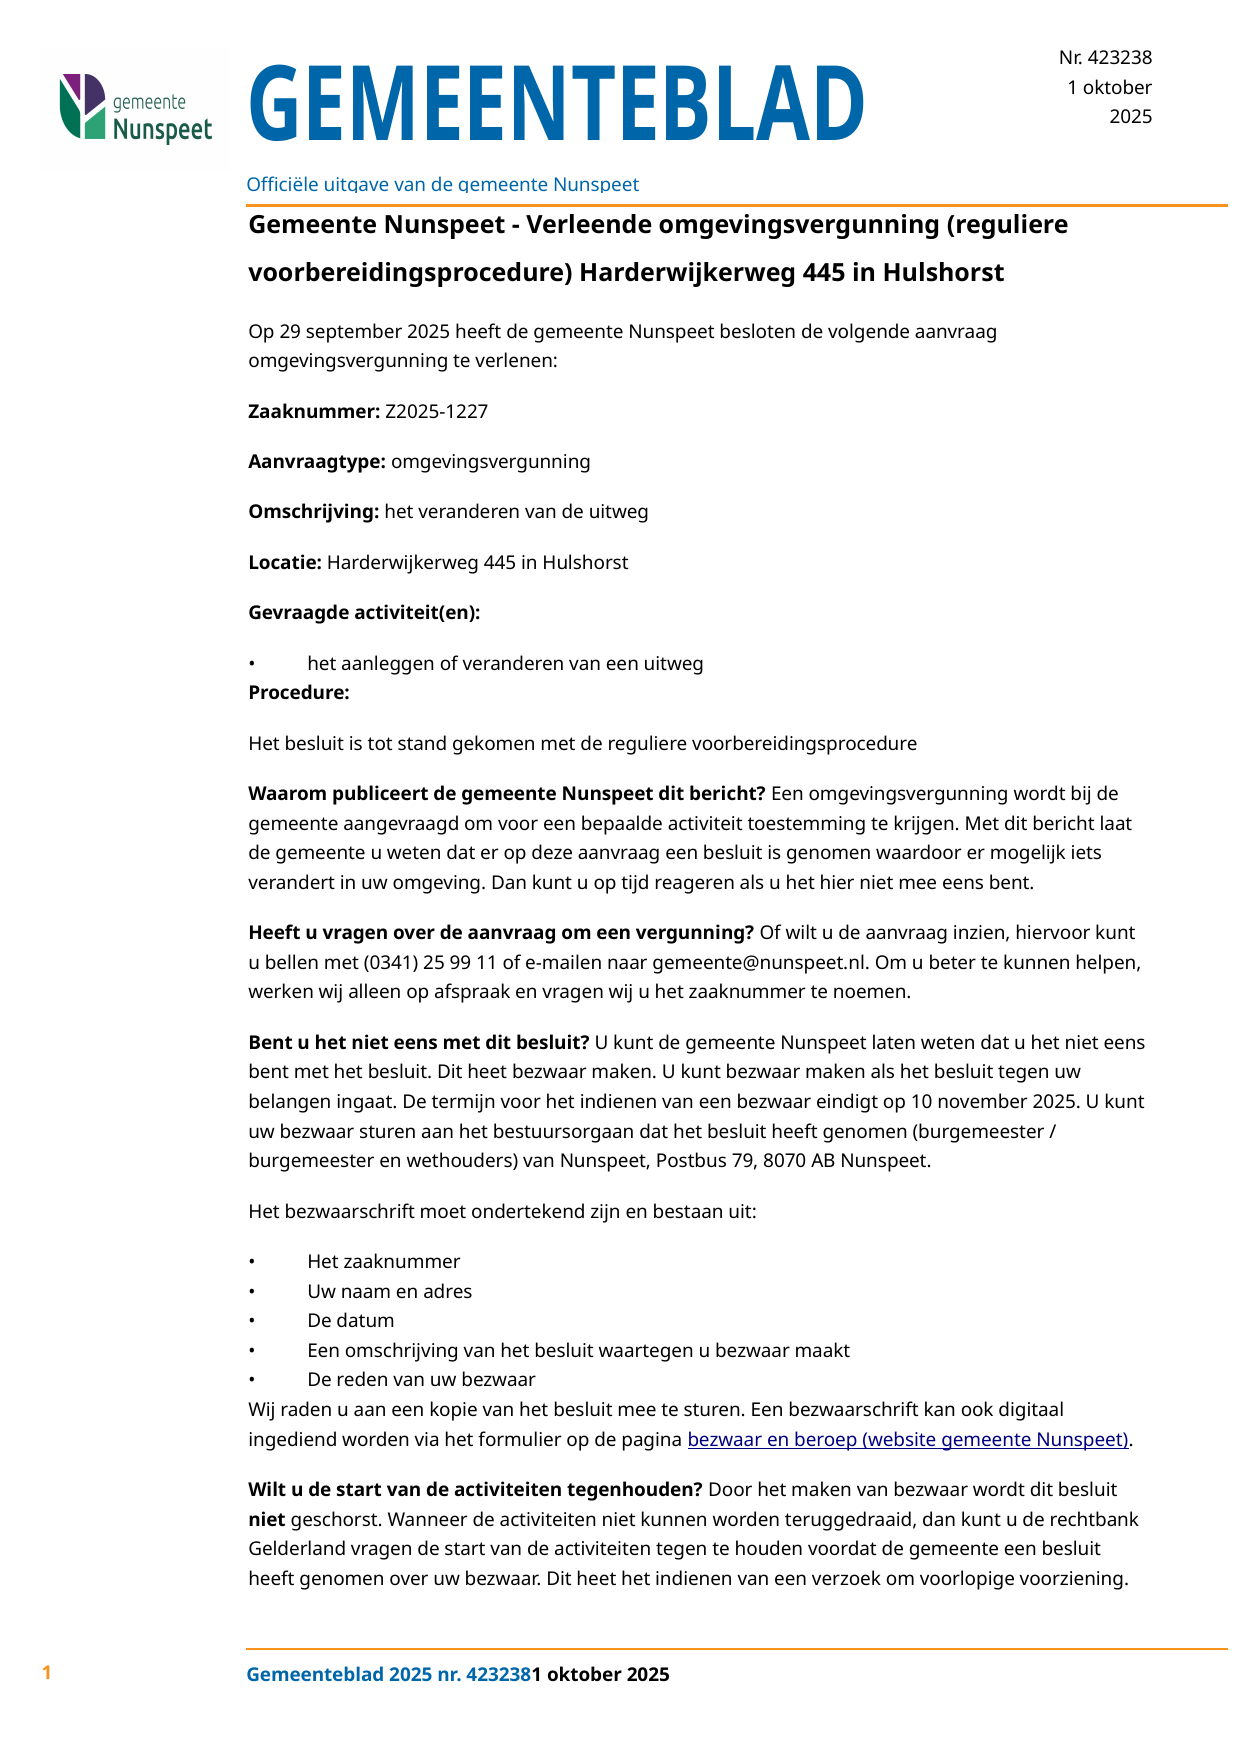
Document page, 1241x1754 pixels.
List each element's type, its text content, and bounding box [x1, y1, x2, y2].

list Een omschrijving van het besluit waartegen u bezwaar maakt [248, 1337, 1152, 1363]
text Waarom publiceert de gemeente Nunspeet dit bericht? Een omgevingsvergunning wordt bij de gemeente aangevraagd om voor een bepaalde activiteit toestemming te krijgen. Met dit bericht laat de gemeente u weten dat er op deze aanvraag een besluit is genomen waardoor er mogelijk iets verandert in uw omgeving. Dan kunt u op tijd reageren als u het hier niet mee eens bent. [248, 780, 1152, 895]
picture [41, 47, 231, 172]
text Wij raden u aan een kopie van het besluit mee te sturen. Een bezwaarschrift kan ook digitaal ingediend worden via het formulier op de pagina bezwaar en beroep (website gemeente Nunspeet). [248, 1396, 1152, 1452]
text Gevraagde activiteit(en): [248, 599, 1152, 625]
text Heeft u vragen over de aanvraag om een vergunning? Of wilt u de aanvraag inzien, hiervoor kunt u bellen met (0341) 25 99 11 of e-mailen naar gemeente@nunspeet.nl. Om u beter te kunnen helpen, werken wij alleen op afspraak en vragen wij u het zaaknummer te noemen. [248, 919, 1152, 1004]
text Zaaknummer: Z2025-1227 [248, 398, 1152, 424]
list Het zaaknummer [248, 1248, 1152, 1274]
text Op 29 september 2025 heeft de gemeente Nunspeet besloten de volgende aanvraag omgevingsvergunning te verlenen: [248, 318, 1152, 373]
text Gemeente Nunspeet - Verleende omgevingsvergunning (reguliere voorbereidingsprocedure) Harderwijkerweg 445 in Hulshorst [248, 207, 1152, 288]
text Aanvraagtype: omgevingsvergunning [248, 448, 1152, 474]
text Het besluit is tot stand gekomen met de reguliere voorbereidingsprocedure [248, 730, 1152, 756]
list De reden van uw bezwaar [248, 1367, 1152, 1392]
text Omschrijving: het veranderen van de uitweg [248, 499, 1152, 524]
text Het bezwaarschrift moet ondertekend zijn en bestaan uit: [248, 1198, 1152, 1224]
text Procedure: [248, 679, 1152, 705]
list het aanleggen of veranderen van een uitweg [248, 650, 1152, 676]
list Uw naam en adres [248, 1278, 1152, 1304]
text Locatie: Harderwijkerweg 445 in Hulshorst [248, 549, 1152, 575]
text Bent u het niet eens met dit besluit? U kunt de gemeente Nunspeet laten weten dat u het niet eens bent met het besluit. Dit heet bezwaar maken. U kunt bezwaar maken als het besluit tegen uw belangen ingaat. De termijn voor het indienen van een bezwaar eindigt op 10 november 2025. U kunt uw bezwaar sturen aan het bestuursorgaan dat het besluit heeft genomen (burgemeester / burgemeester en wethouders) van Nunspeet, Postbus 79, 8070 AB Nunspeet. [248, 1029, 1152, 1173]
text Wilt u de start van de activiteiten tegenhouden? Door het maken van bezwaar wordt dit besluit niet geschorst. Wanneer de activiteiten niet kunnen worden teruggedraaid, dan kunt u de rechtbank Gelderland vragen de start van de activiteiten tegen te houden voordat de gemeente een besluit heeft genomen over uw bezwaar. Dit heet het indienen van een verzoek om voorlopige voorziening. [248, 1476, 1152, 1591]
list De datum [248, 1307, 1152, 1333]
